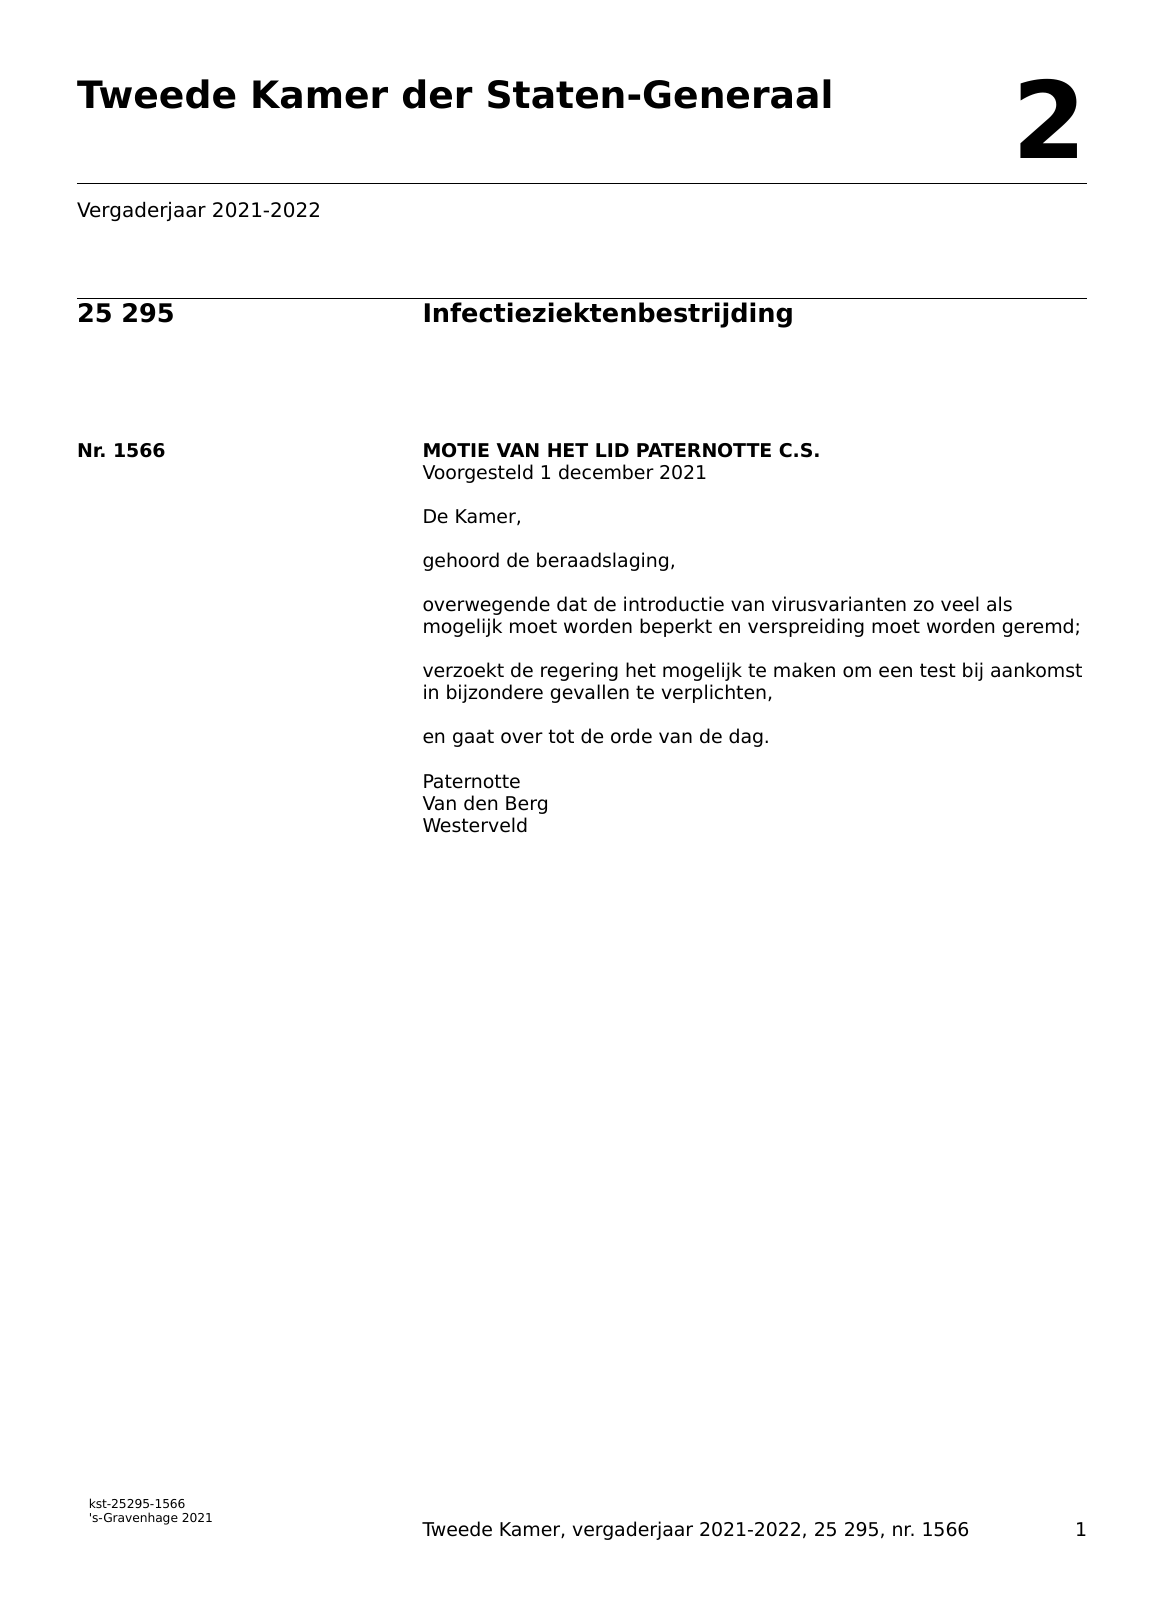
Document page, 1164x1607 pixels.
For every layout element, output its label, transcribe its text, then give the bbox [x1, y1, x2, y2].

text gehoord de beraadslaging, [422, 550, 1087, 572]
text Van den Berg [422, 793, 1087, 814]
text verzoekt de regering het mogelijk te maken om een test bij aankomst in bijzondere gevallen te verplichten, [422, 660, 1087, 704]
text Westerveld [422, 814, 1087, 837]
subtitle Nr. 1566 MOTIE VAN HET LID PATERNOTTE C.S. [77, 440, 1087, 462]
text Paternotte [422, 771, 1087, 793]
table_header Tweede Kamer der Staten-Generaal [77, 59, 886, 183]
table_header 2 [886, 59, 1087, 183]
text 's-Gravenhage 2021 [88, 1511, 323, 1525]
table_cell Vergaderjaar 2021-2022 [77, 184, 1087, 298]
text en gaat over tot de orde van de dag. [422, 726, 1087, 748]
text Voorgesteld 1 december 2021 [422, 462, 1087, 484]
text overwegende dat de introductie van virusvarianten zo veel als mogelijk moet worden beperkt en verspreiding moet worden geremd; [422, 594, 1087, 638]
text De Kamer, [422, 506, 1087, 528]
text kst-25295-1566 [88, 1497, 323, 1511]
subtitle 25 295 Infectieziektenbestrijding [77, 299, 1087, 329]
